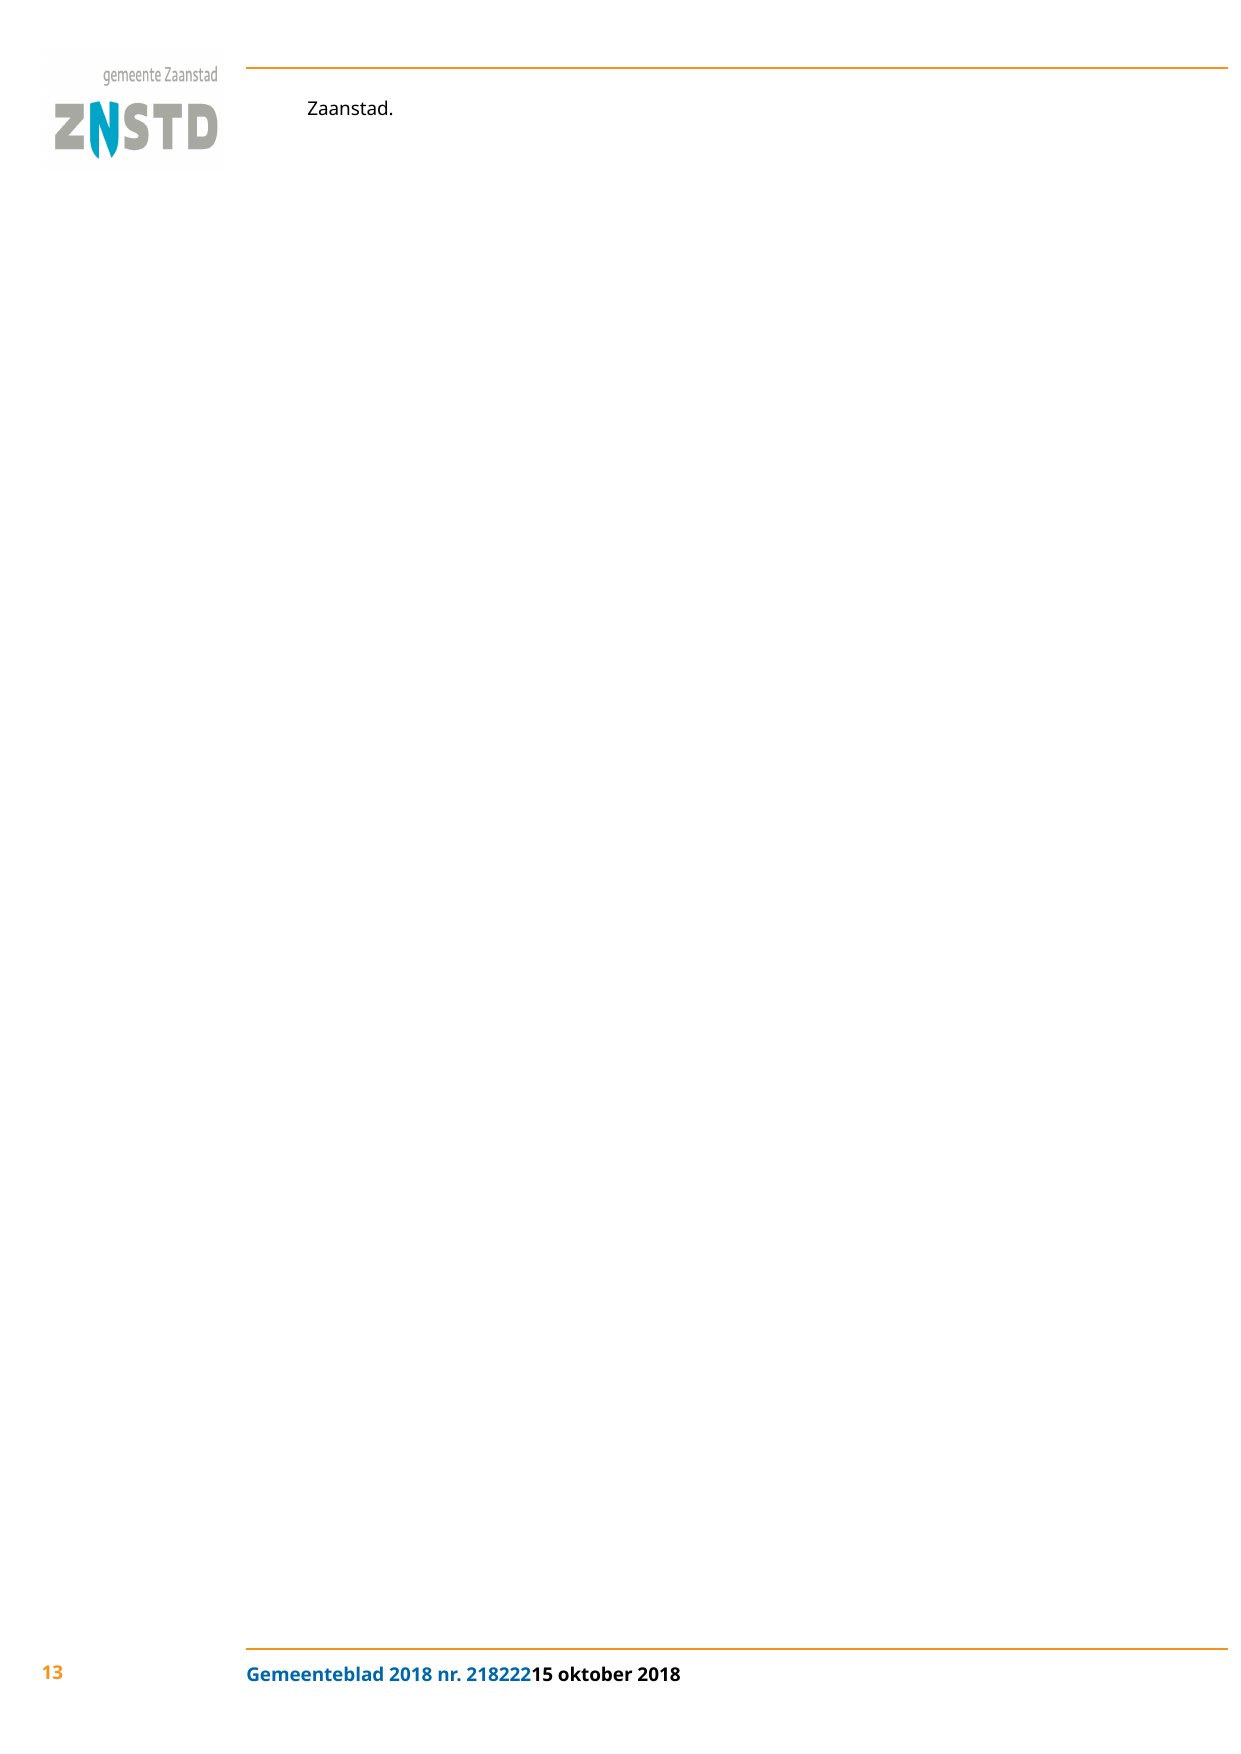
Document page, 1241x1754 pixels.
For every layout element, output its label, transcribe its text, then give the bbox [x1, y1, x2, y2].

picture [41, 47, 231, 172]
list Zaanstad. [248, 95, 1152, 121]
